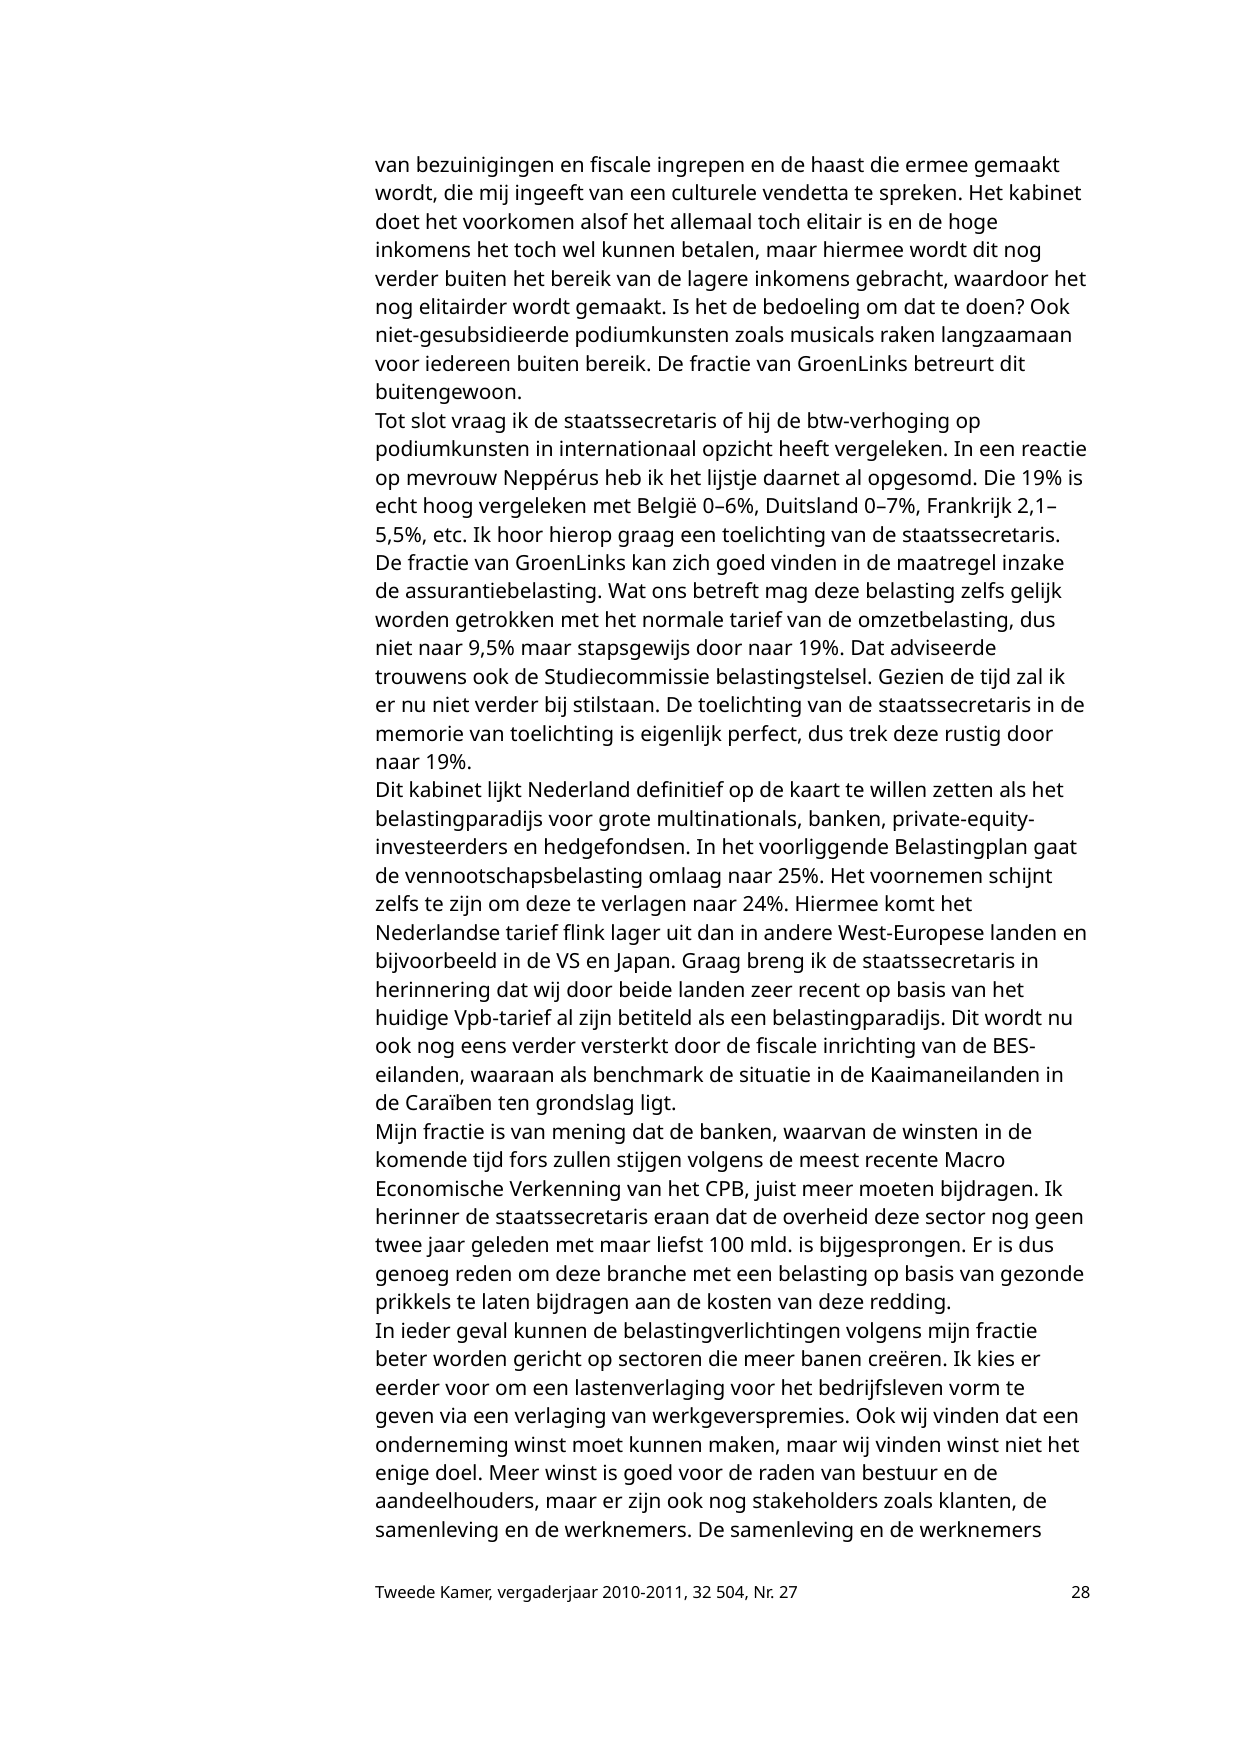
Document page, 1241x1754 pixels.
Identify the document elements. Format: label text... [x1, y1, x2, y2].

text Tot slot vraag ik de staatssecretaris of hij de btw-verhoging op podiumkunsten in internationaal opzicht heeft vergeleken. In een reactie op mevrouw Neppérus heb ik het lijstje daarnet al opgesomd. Die 19% is echt hoog vergeleken met België 0–6%, Duitsland 0–7%, Frankrijk 2,1–5,5%, etc. Ik hoor hierop graag een toelichting van de staatssecretaris. [375, 406, 1090, 548]
text Mijn fractie is van mening dat de banken, waarvan de winsten in de komende tijd fors zullen stijgen volgens de meest recente Macro Economische Verkenning van het CPB, juist meer moeten bijdragen. Ik herinner de staatssecretaris eraan dat de overheid deze sector nog geen twee jaar geleden met maar liefst 100 mld. is bijgesprongen. Er is dus genoeg reden om deze branche met een belasting op basis van gezonde prikkels te laten bijdragen aan de kosten van deze redding. [375, 1117, 1090, 1316]
text Dit kabinet lijkt Nederland definitief op de kaart te willen zetten als het belastingparadijs voor grote multinationals, banken, private-equity-investeerders en hedgefondsen. In het voorliggende Belastingplan gaat de vennootschapsbelasting omlaag naar 25%. Het voornemen schijnt zelfs te zijn om deze te verlagen naar 24%. Hiermee komt het Nederlandse tarief flink lager uit dan in andere West-Europese landen en bijvoorbeeld in de VS en Japan. Graag breng ik de staatssecretaris in herinnering dat wij door beide landen zeer recent op basis van het huidige Vpb-tarief al zijn betiteld als een belastingparadijs. Dit wordt nu ook nog eens verder versterkt door de fiscale inrichting van de BES-eilanden, waaraan als benchmark de situatie in de Kaaimaneilanden in de Caraïben ten grondslag ligt. [375, 776, 1090, 1117]
text In ieder geval kunnen de belastingverlichtingen volgens mijn fractie beter worden gericht op sectoren die meer banen creëren. Ik kies er eerder voor om een lastenverlaging voor het bedrijfsleven vorm te geven via een verlaging van werkgeverspremies. Ook wij vinden dat een onderneming winst moet kunnen maken, maar wij vinden winst niet het enige doel. Meer winst is goed voor de raden van bestuur en de aandeelhouders, maar er zijn ook nog stakeholders zoals klanten, de samenleving en de werknemers. De samenleving en de werknemers [375, 1316, 1090, 1543]
text De fractie van GroenLinks kan zich goed vinden in de maatregel inzake de assurantiebelasting. Wat ons betreft mag deze belasting zelfs gelijk worden getrokken met het normale tarief van de omzetbelasting, dus niet naar 9,5% maar stapsgewijs door naar 19%. Dat adviseerde trouwens ook de Studiecommissie belastingstelsel. Gezien de tijd zal ik er nu niet verder bij stilstaan. De toelichting van de staatssecretaris in de memorie van toelichting is eigenlijk perfect, dus trek deze rustig door naar 19%. [375, 548, 1090, 776]
text van bezuinigingen en fiscale ingrepen en de haast die ermee gemaakt wordt, die mij ingeeft van een culturele vendetta te spreken. Het kabinet doet het voorkomen alsof het allemaal toch elitair is en de hoge inkomens het toch wel kunnen betalen, maar hiermee wordt dit nog verder buiten het bereik van de lagere inkomens gebracht, waardoor het nog elitairder wordt gemaakt. Is het de bedoeling om dat te doen? Ook niet-gesubsidieerde podiumkunsten zoals musicals raken langzaamaan voor iedereen buiten bereik. De fractie van GroenLinks betreurt dit buitengewoon. [375, 150, 1090, 406]
